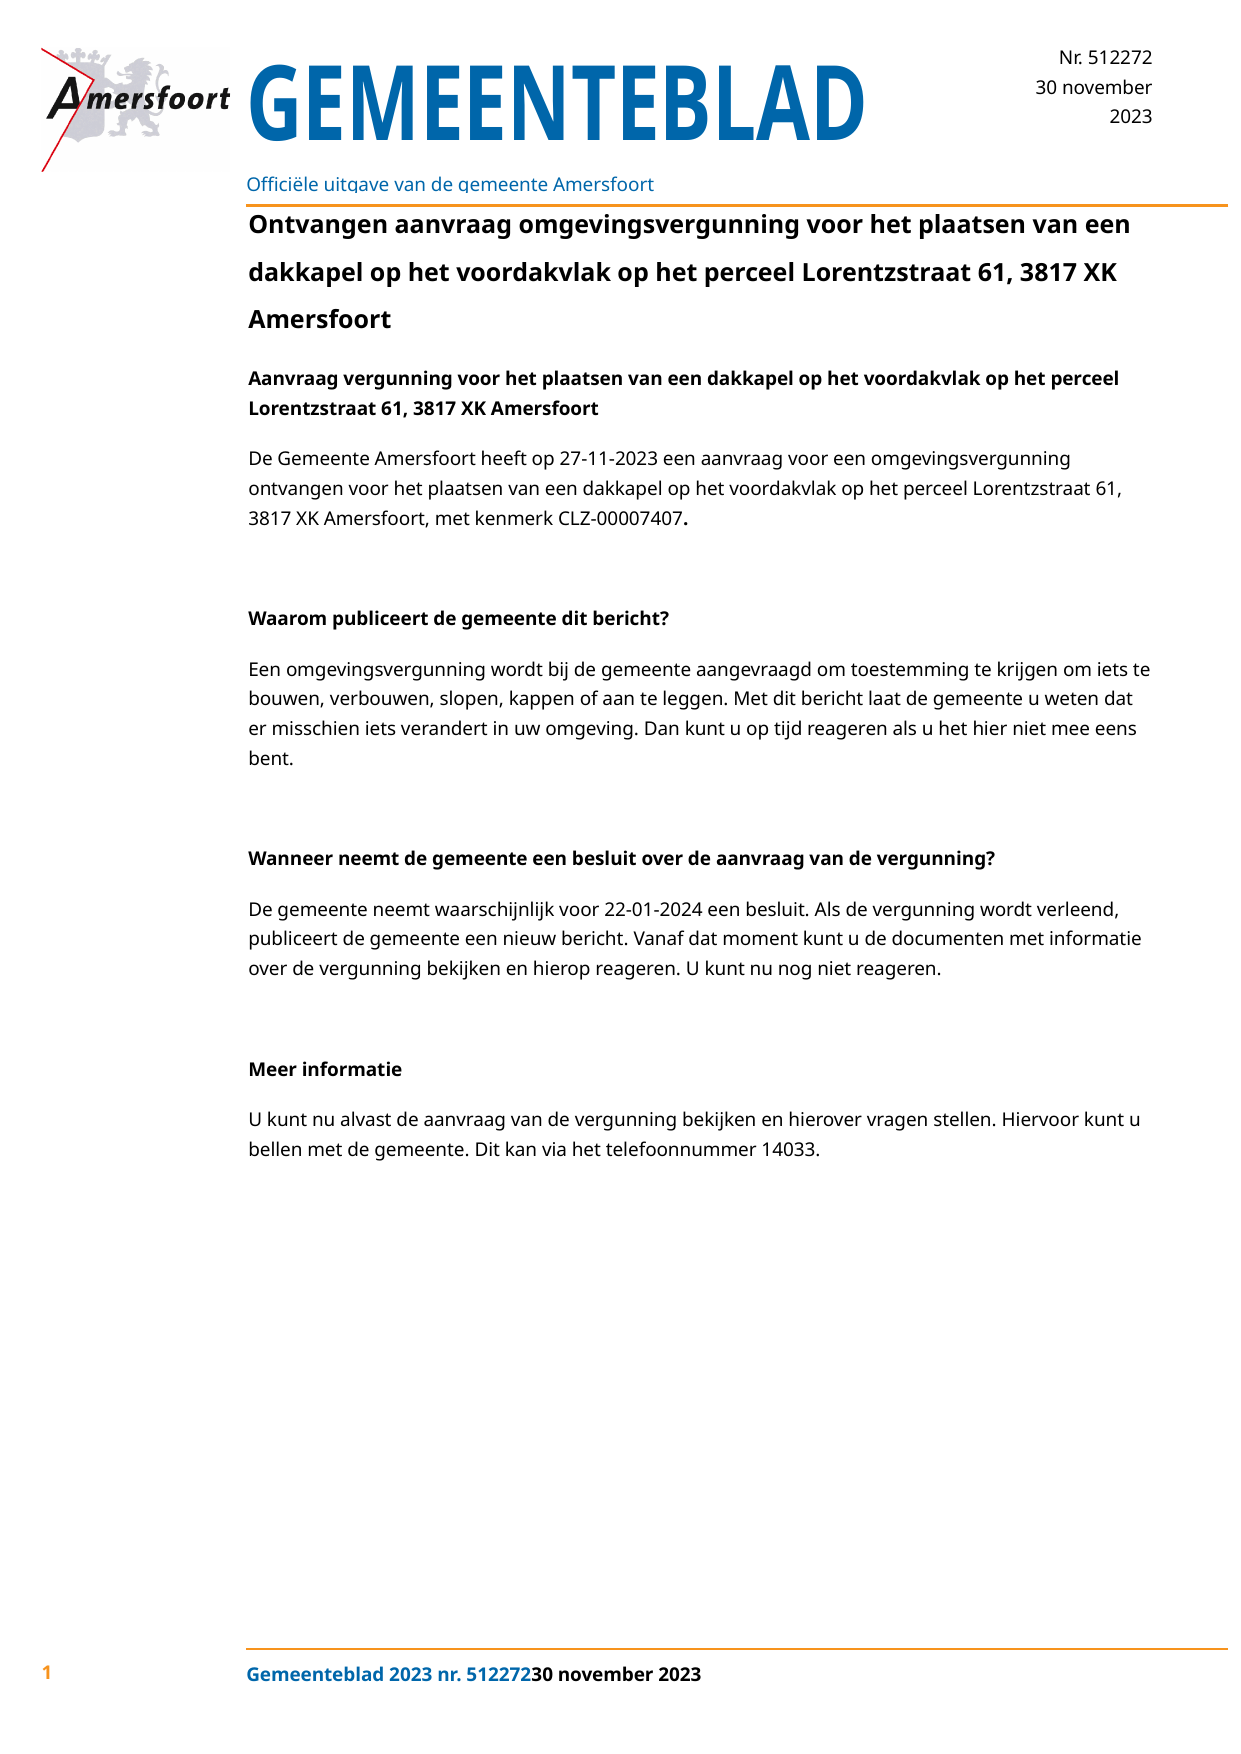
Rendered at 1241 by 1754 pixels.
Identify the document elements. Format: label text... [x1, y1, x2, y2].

text De gemeente neemt waarschijnlijk voor 22-01-2024 een besluit. Als de vergunning wordt verleend, publiceert de gemeente een nieuw bericht. Vanaf dat moment kunt u de documenten met informatie over de vergunning bekijken en hierop reageren. U kunt nu nog niet reageren. [248, 896, 1152, 981]
text De Gemeente Amersfoort heeft op 27-11-2023 een aanvraag voor een omgevingsvergunning ontvangen voor het plaatsen van een dakkapel op het voordakvlak op het perceel Lorentzstraat 61, 3817 XK Amersfoort, met kenmerk CLZ-00007407. [248, 446, 1152, 530]
text Waarom publiceert de gemeente dit bericht? [248, 606, 1152, 631]
text U kunt nu alvast de aanvraag van de vergunning bekijken en hierover vragen stellen. Hiervoor kunt u bellen met de gemeente. Dit kan via het telefoonnummer 14033. [248, 1106, 1152, 1162]
text Een omgevingsvergunning wordt bij de gemeente aangevraagd om toestemming te krijgen om iets te bouwen, verbouwen, slopen, kappen of aan te leggen. Met dit bericht laat de gemeente u weten dat er misschien iets verandert in uw omgeving. Dan kunt u op tijd reageren als u het hier niet mee eens bent. [248, 656, 1152, 770]
text Wanneer neemt de gemeente een besluit over de aanvraag van de vergunning? [248, 846, 1152, 871]
text Meer informatie [248, 1056, 1152, 1082]
text Ontvangen aanvraag omgevingsvergunning voor het plaatsen van een dakkapel op het voordakvlak op het perceel Lorentzstraat 61, 3817 XK Amersfoort [248, 207, 1152, 336]
picture [41, 47, 231, 172]
text Aanvraag vergunning voor het plaatsen van een dakkapel op het voordakvlak op het perceel Lorentzstraat 61, 3817 XK Amersfoort [248, 366, 1152, 421]
